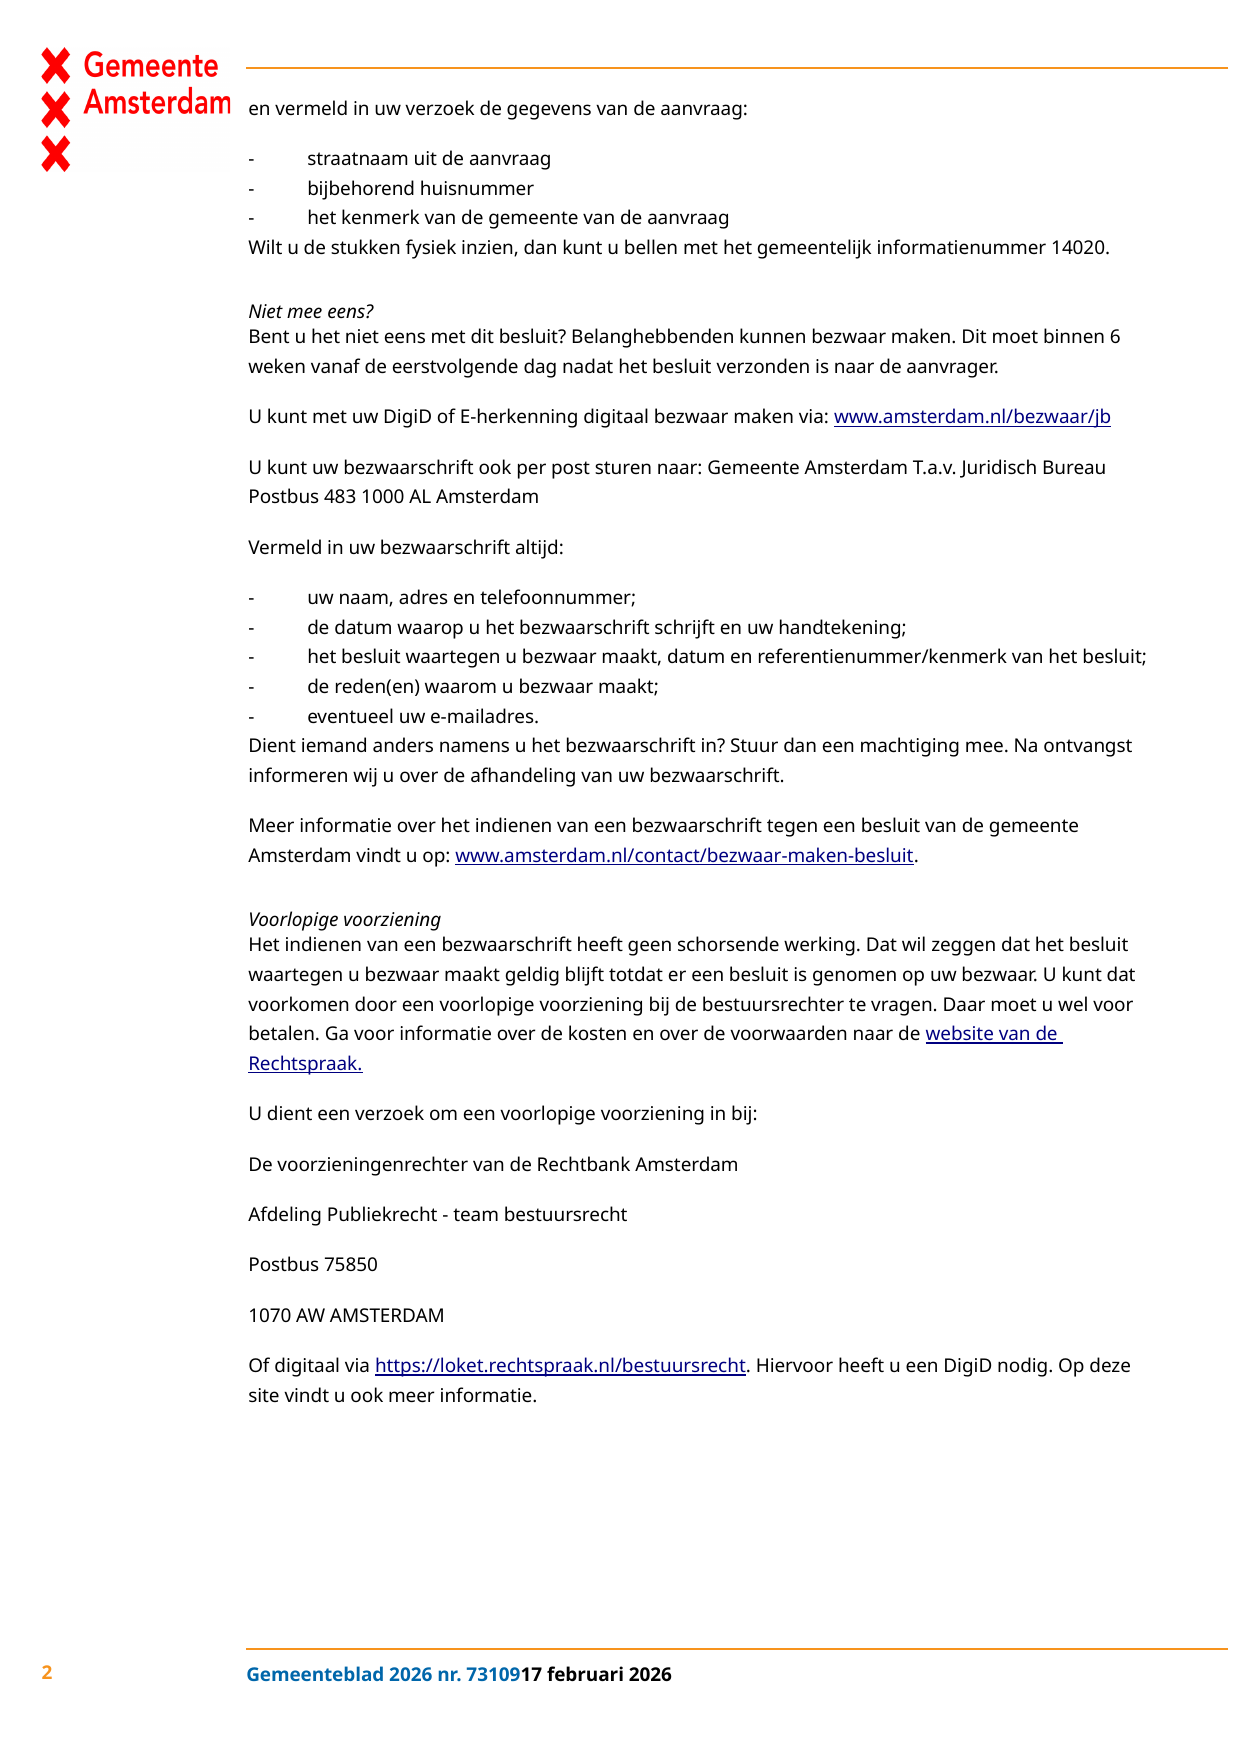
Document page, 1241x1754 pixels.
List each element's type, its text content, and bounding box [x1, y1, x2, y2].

text U kunt met uw DigiD of E-herkenning digitaal bezwaar maken via: www.amsterdam.nl/bezwaar/jb [248, 404, 1152, 429]
text Of digitaal via https://loket.rechtspraak.nl/bestuursrecht. Hiervoor heeft u een DigiD nodig. Op deze site vindt u ook meer informatie. [248, 1352, 1152, 1408]
text Wilt u de stukken fysiek inzien, dan kunt u bellen met het gemeentelijk informatienummer 14020. [248, 234, 1152, 260]
list de datum waarop u het bezwaarschrift schrijft en uw handtekening; [248, 614, 1152, 640]
text U dient een verzoek om een voorlopige voorziening in bij: [248, 1100, 1152, 1126]
text Postbus 75850 [248, 1252, 1152, 1277]
text Vermeld in uw bezwaarschrift altijd: [248, 534, 1152, 560]
text Meer informatie over het indienen van een bezwaarschrift tegen een besluit van de gemeente Amsterdam vindt u op: www.amsterdam.nl/contact/bezwaar-maken-besluit. [248, 812, 1152, 868]
list eventueel uw e-mailadres. [248, 703, 1152, 728]
list straatnaam uit de aanvraag [248, 145, 1152, 171]
text Dient iemand anders namens u het bezwaarschrift in? Stuur dan een machtiging mee. Na ontvangst informeren wij u over de afhandeling van uw bezwaarschrift. [248, 732, 1152, 788]
list het besluit waartegen u bezwaar maakt, datum en referentienummer/kenmerk van het besluit; [248, 644, 1152, 669]
list bijbehorend huisnummer [248, 175, 1152, 201]
list uw naam, adres en telefoonnummer; [248, 584, 1152, 610]
text 1070 AW AMSTERDAM [248, 1302, 1152, 1328]
picture [41, 47, 231, 172]
text Het indienen van een bezwaarschrift heeft geen schorsende werking. Dat wil zeggen dat het besluit waartegen u bezwaar maakt geldig blijft totdat er een besluit is genomen op uw bezwaar. U kunt dat voorkomen door een voorlopige voorziening bij de bestuursrechter te vragen. Daar moet u wel voor betalen. Ga voor informatie over de kosten en over de voorwaarden naar de website van de Rechtspraak. [248, 932, 1152, 1076]
text De voorzieningenrechter van de Rechtbank Amsterdam [248, 1151, 1152, 1177]
text U kunt uw bezwaarschrift ook per post sturen naar: Gemeente Amsterdam T.a.v. Juridisch Bureau Postbus 483 1000 AL Amsterdam [248, 454, 1152, 509]
text en vermeld in uw verzoek de gegevens van de aanvraag: [248, 95, 1152, 121]
text Niet mee eens? [248, 298, 1152, 324]
text Voorlopige voorziening [248, 906, 1152, 932]
text Bent u het niet eens met dit besluit? Belanghebbenden kunnen bezwaar maken. Dit moet binnen 6 weken vanaf de eerstvolgende dag nadat het besluit verzonden is naar de aanvrager. [248, 324, 1152, 379]
list het kenmerk van de gemeente van de aanvraag [248, 204, 1152, 230]
list de reden(en) waarom u bezwaar maakt; [248, 673, 1152, 699]
text Afdeling Publiekrecht - team bestuursrecht [248, 1201, 1152, 1227]
